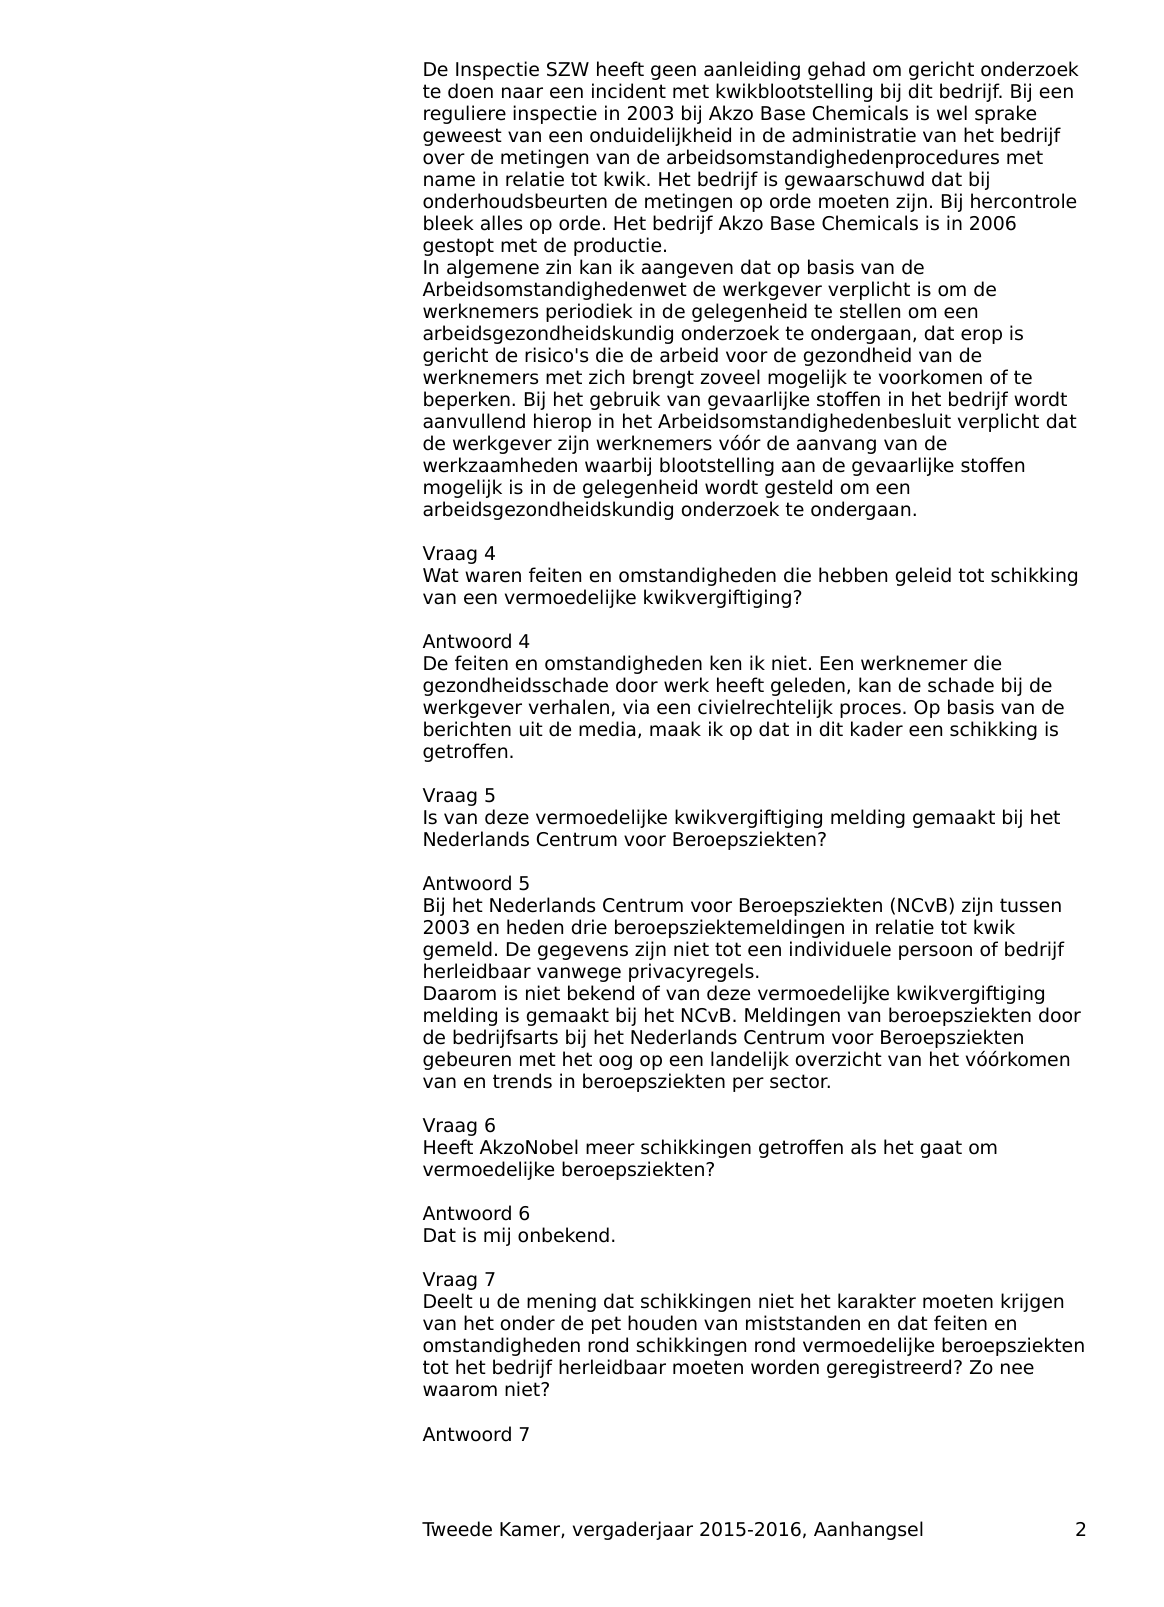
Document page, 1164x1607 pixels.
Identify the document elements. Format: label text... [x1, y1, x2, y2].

text Vraag 4 [422, 543, 1087, 565]
text Heeft AkzoNobel meer schikkingen getroffen als het gaat om vermoedelijke beroepsziekten? [422, 1137, 1087, 1181]
text Antwoord 6 [422, 1203, 1087, 1225]
text Daarom is niet bekend of van deze vermoedelijke kwikvergiftiging melding is gemaakt bij het NCvB. Meldingen van beroepsziekten door de bedrijfsarts bij het Nederlands Centrum voor Beroepsziekten gebeuren met het oog op een landelijk overzicht van het vóórkomen van en trends in beroepsziekten per sector. [422, 983, 1087, 1093]
text Vraag 5 [422, 785, 1087, 807]
text Wat waren feiten en omstandigheden die hebben geleid tot schikking van een vermoedelijke kwikvergiftiging? [422, 565, 1087, 609]
text Is van deze vermoedelijke kwikvergiftiging melding gemaakt bij het Nederlands Centrum voor Beroepsziekten? [422, 807, 1087, 851]
text De Inspectie SZW heeft geen aanleiding gehad om gericht onderzoek te doen naar een incident met kwikblootstelling bij dit bedrijf. Bij een reguliere inspectie in 2003 bij Akzo Base Chemicals is wel sprake geweest van een onduidelijkheid in de administratie van het bedrijf over de metingen van de arbeidsomstandighedenprocedures met name in relatie tot kwik. Het bedrijf is gewaarschuwd dat bij onderhoudsbeurten de metingen op orde moeten zijn. Bij hercontrole bleek alles op orde. Het bedrijf Akzo Base Chemicals is in 2006 gestopt met de productie. [422, 59, 1087, 257]
text Antwoord 7 [422, 1423, 1087, 1445]
text Antwoord 4 [422, 631, 1087, 653]
text Deelt u de mening dat schikkingen niet het karakter moeten krijgen van het onder de pet houden van miststanden en dat feiten en omstandigheden rond schikkingen rond vermoedelijke beroepsziekten tot het bedrijf herleidbaar moeten worden geregistreerd? Zo nee waarom niet? [422, 1291, 1087, 1401]
text Vraag 7 [422, 1269, 1087, 1291]
text Bij het Nederlands Centrum voor Beroepsziekten (NCvB) zijn tussen 2003 en heden drie beroepsziektemeldingen in relatie tot kwik gemeld. De gegevens zijn niet tot een individuele persoon of bedrijf herleidbaar vanwege privacyregels. [422, 895, 1087, 983]
text Vraag 6 [422, 1115, 1087, 1137]
text In algemene zin kan ik aangeven dat op basis van de Arbeidsomstandighedenwet de werkgever verplicht is om de werknemers periodiek in de gelegenheid te stellen om een arbeidsgezondheidskundig onderzoek te ondergaan, dat erop is gericht de risico's die de arbeid voor de gezondheid van de werknemers met zich brengt zoveel mogelijk te voorkomen of te beperken. Bij het gebruik van gevaarlijke stoffen in het bedrijf wordt aanvullend hierop in het Arbeidsomstandighedenbesluit verplicht dat de werkgever zijn werknemers vóór de aanvang van de werkzaamheden waarbij blootstelling aan de gevaarlijke stoffen mogelijk is in de gelegenheid wordt gesteld om een arbeidsgezondheidskundig onderzoek te ondergaan. [422, 257, 1087, 521]
text Dat is mij onbekend. [422, 1225, 1087, 1247]
text De feiten en omstandigheden ken ik niet. Een werknemer die gezondheidsschade door werk heeft geleden, kan de schade bij de werkgever verhalen, via een civielrechtelijk proces. Op basis van de berichten uit de media, maak ik op dat in dit kader een schikking is getroffen. [422, 653, 1087, 763]
text Antwoord 5 [422, 873, 1087, 895]
